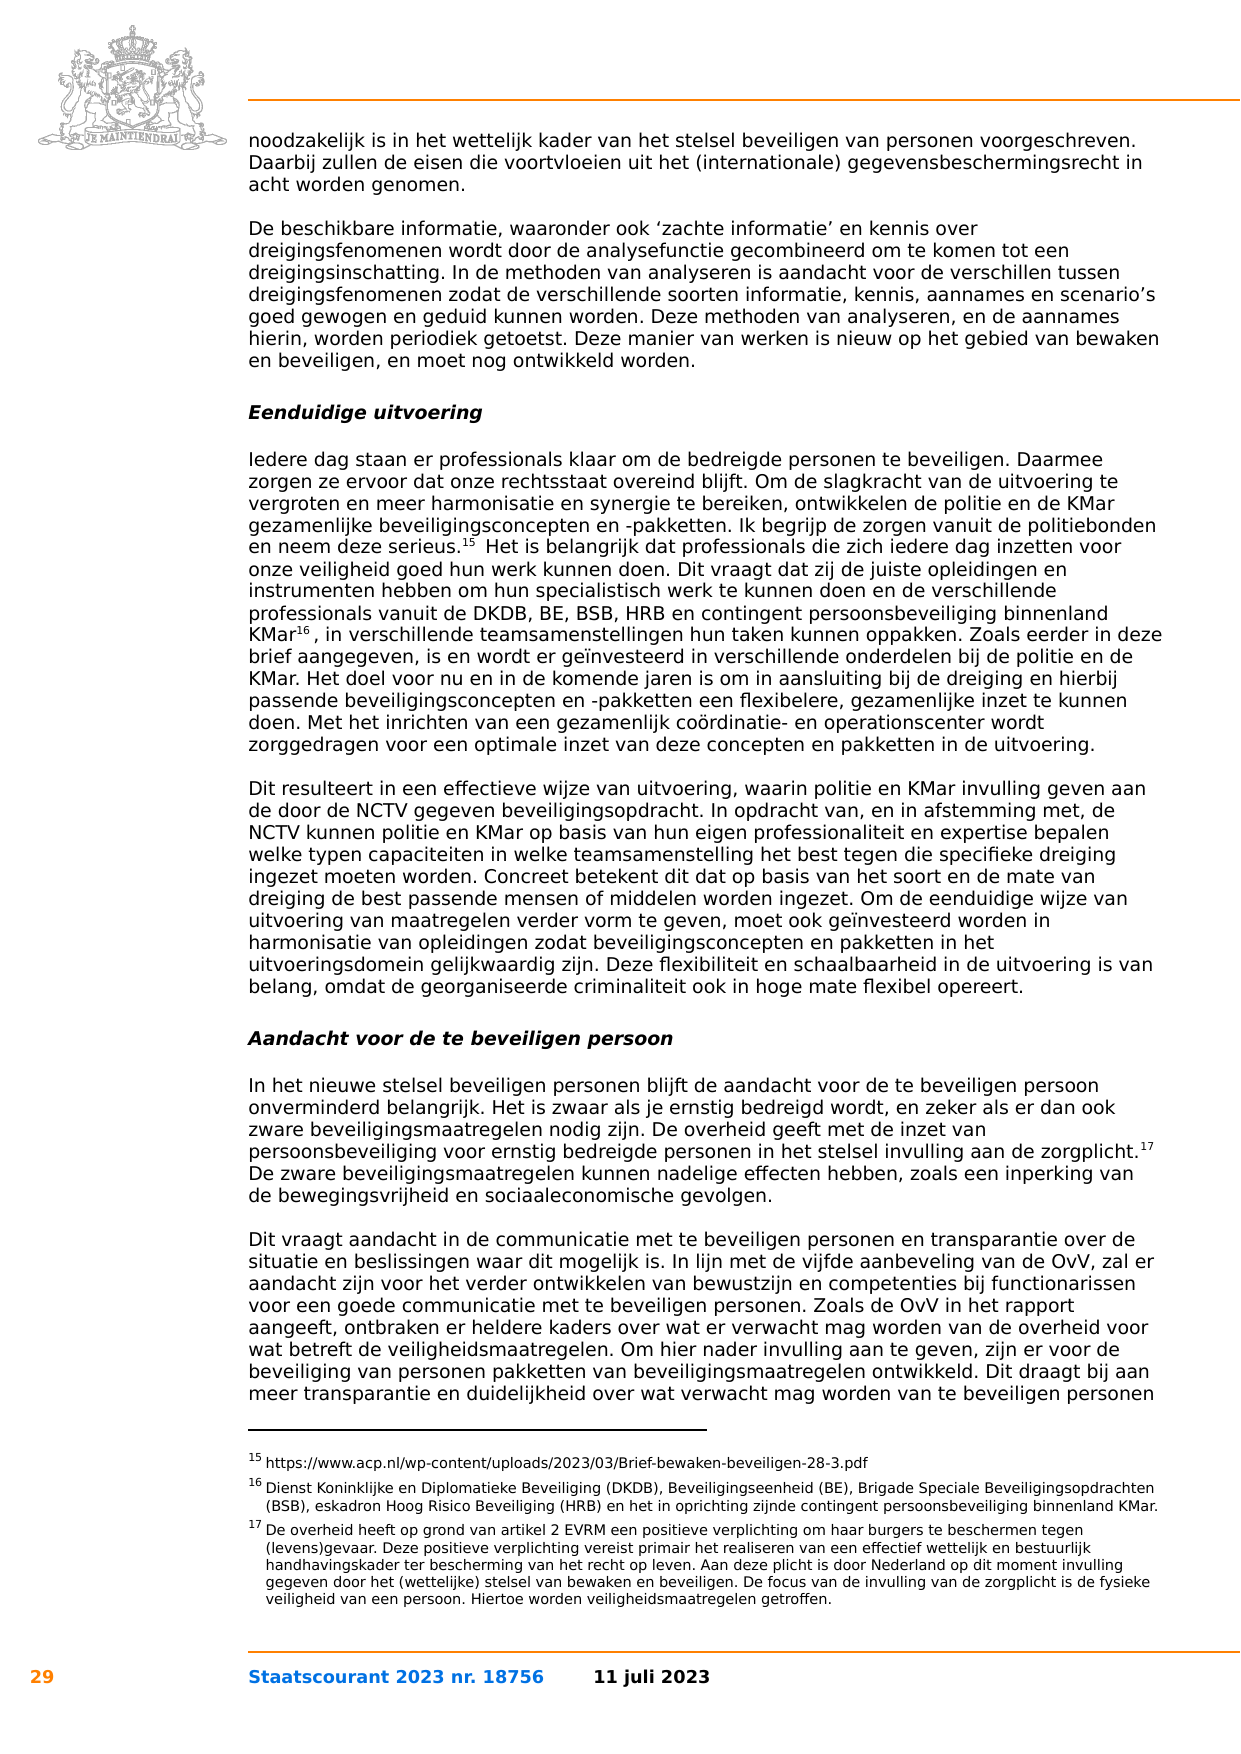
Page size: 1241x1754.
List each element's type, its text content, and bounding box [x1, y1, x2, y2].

subtitle Aandacht voor de te beveiligen persoon [248, 1028, 1163, 1050]
picture [38, 25, 227, 150]
text Dit resulteert in een effectieve wijze van uitvoering, waarin politie en KMar invulling geven aan de door de NCTV gegeven beveiligingsopdracht. In opdracht van, en in afstemming met, de NCTV kunnen politie en KMar op basis van hun eigen professionaliteit en expertise bepalen welke typen capaciteiten in welke teamsamenstelling het best tegen die specifieke dreiging ingezet moeten worden. Concreet betekent dit dat op basis van het soort en de mate van dreiging de best passende mensen of middelen worden ingezet. Om de eenduidige wijze van uitvoering van maatregelen verder vorm te geven, moet ook geïnvesteerd worden in harmonisatie van opleidingen zodat beveiligingsconcepten en pakketten in het uitvoeringsdomein gelijkwaardig zijn. Deze flexibiliteit en schaalbaarheid in de uitvoering is van belang, omdat de georganiseerde criminaliteit ook in hoge mate flexibel opereert. [248, 778, 1163, 998]
text De beschikbare informatie, waaronder ook ‘zachte informatie’ en kennis over dreigingsfenomenen wordt door de analysefunctie gecombineerd om te komen tot een dreigingsinschatting. In de methoden van analyseren is aandacht voor de verschillen tussen dreigingsfenomenen zodat de verschillende soorten informatie, kennis, aannames en scenario’s goed gewogen en geduid kunnen worden. Deze methoden van analyseren, en de aannames hierin, worden periodiek getoetst. Deze manier van werken is nieuw op het gebied van bewaken en beveiligen, en moet nog ontwikkeld worden. [248, 218, 1163, 372]
text In het nieuwe stelsel beveiligen personen blijft de aandacht voor de te beveiligen persoon onverminderd belangrijk. Het is zwaar als je ernstig bedreigd wordt, en zeker als er dan ook zware beveiligingsmaatregelen nodig zijn. De overheid geeft met de inzet van persoonsbeveiliging voor ernstig bedreigde personen in het stelsel invulling aan de zorgplicht. De zware beveiligingsmaatregelen kunnen nadelige effecten hebben, zoals een inperking van de bewegingsvrijheid en sociaaleconomische gevolgen. [248, 1075, 1163, 1207]
text https://www.acp.nl/wp-content/uploads/2023/03/Brief-bewaken-beveiligen-28-3.pdf [248, 1451, 1163, 1473]
text Dienst Koninklijke en Diplomatieke Beveiliging (DKDB), Beveiligingseenheid (BE), Brigade Speciale Beveiligingsopdrachten (BSB), eskadron Hoog Risico Beveiliging (HRB) en het in oprichting zijnde contingent persoonsbeveiliging binnenland KMar. [248, 1476, 1163, 1515]
text noodzakelijk is in het wettelijk kader van het stelsel beveiligen van personen voorgeschreven. Daarbij zullen de eisen die voortvloeien uit het (internationale) gegevensbeschermingsrecht in acht worden genomen. [248, 130, 1163, 196]
subtitle Eenduidige uitvoering [248, 402, 1163, 423]
text Iedere dag staan er professionals klaar om de bedreigde personen te beveiligen. Daarmee zorgen ze ervoor dat onze rechtsstaat overeind blijft. Om de slagkracht van de uitvoering te vergroten en meer harmonisatie en synergie te bereiken, ontwikkelen de politie en de KMar gezamenlijke beveiligingsconcepten en -pakketten. Ik begrijp de zorgen vanuit de politiebonden en neem deze serieus. Het is belangrijk dat professionals die zich iedere dag inzetten voor onze veiligheid goed hun werk kunnen doen. Dit vraagt dat zij de juiste opleidingen en instrumenten hebben om hun specialistisch werk te kunnen doen en de verschillende professionals vanuit de DKDB, BE, BSB, HRB en contingent persoonsbeveiliging binnenland KMar, in verschillende teamsamenstellingen hun taken kunnen oppakken. Zoals eerder in deze brief aangegeven, is en wordt er geïnvesteerd in verschillende onderdelen bij de politie en de KMar. Het doel voor nu en in de komende jaren is om in aansluiting bij de dreiging en hierbij passende beveiligingsconcepten en -pakketten een flexibelere, gezamenlijke inzet te kunnen doen. Met het inrichten van een gezamenlijk coördinatie- en operationscenter wordt zorggedragen voor een optimale inzet van deze concepten en pakketten in de uitvoering. [248, 448, 1163, 756]
text De overheid heeft op grond van artikel 2 EVRM een positieve verplichting om haar burgers te beschermen tegen (levens)gevaar. Deze positieve verplichting vereist primair het realiseren van een effectief wettelijk en bestuurlijk handhavingskader ter bescherming van het recht op leven. Aan deze plicht is door Nederland op dit moment invulling gegeven door het (wettelijke) stelsel van bewaken en beveiligen. De focus van de invulling van de zorgplicht is de fysieke veiligheid van een persoon. Hiertoe worden veiligheidsmaatregelen getroffen. [248, 1518, 1163, 1608]
text Dit vraagt aandacht in de communicatie met te beveiligen personen en transparantie over de situatie en beslissingen waar dit mogelijk is. In lijn met de vijfde aanbeveling van de OvV, zal er aandacht zijn voor het verder ontwikkelen van bewustzijn en competenties bij functionarissen voor een goede communicatie met te beveiligen personen. Zoals de OvV in het rapport aangeeft, ontbraken er heldere kaders over wat er verwacht mag worden van de overheid voor wat betreft de veiligheidsmaatregelen. Om hier nader invulling aan te geven, zijn er voor de beveiliging van personen pakketten van beveiligingsmaatregelen ontwikkeld. Dit draagt bij aan meer transparantie en duidelijkheid over wat verwacht mag worden van te beveiligen personen [248, 1229, 1163, 1404]
